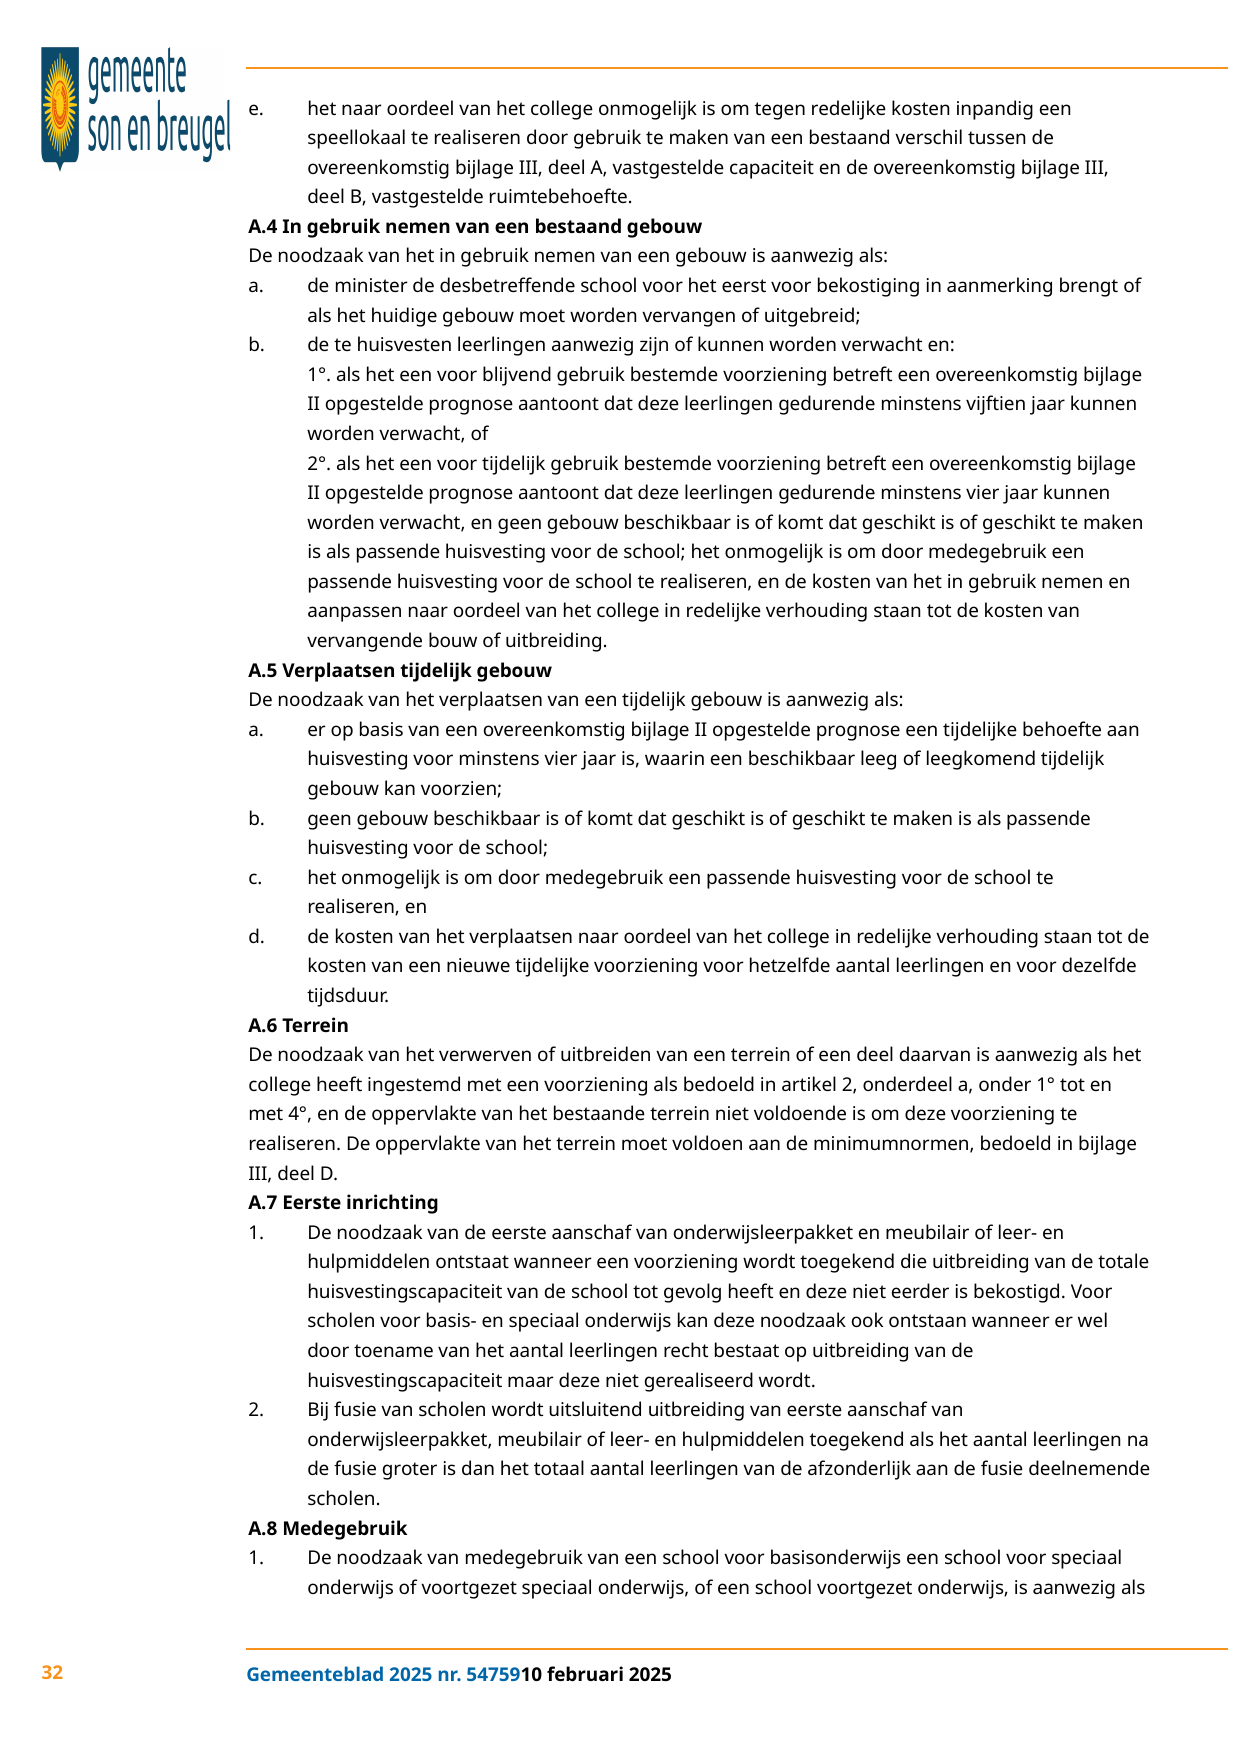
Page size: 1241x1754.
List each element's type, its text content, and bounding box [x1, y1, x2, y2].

text De noodzaak van het verplaatsen van een tijdelijk gebouw is aanwezig als: [248, 686, 1152, 712]
list geen gebouw beschikbaar is of komt dat geschikt is of geschikt te maken is als passende huisvesting voor de school; [248, 805, 1152, 860]
list het naar oordeel van het college onmogelijk is om tegen redelijke kosten inpandig een speellokaal te realiseren door gebruik te maken van een bestaand verschil tussen de overeenkomstig bijlage III, deel A, vastgestelde capaciteit en de overeenkomstig bijlage III, deel B, vastgestelde ruimtebehoefte. [248, 95, 1152, 209]
list De noodzaak van medegebruik van een school voor basisonderwijs een school voor speciaal onderwijs of voortgezet speciaal onderwijs, of een school voortgezet onderwijs, is aanwezig als [248, 1544, 1152, 1600]
list er op basis van een overeenkomstig bijlage II opgestelde prognose een tijdelijke behoefte aan huisvesting voor minstens vier jaar is, waarin een beschikbaar leeg of leegkomend tijdelijk gebouw kan voorzien; [248, 716, 1152, 801]
text A.7 Eerste inrichting [248, 1189, 1152, 1215]
text A.5 Verplaatsen tijdelijk gebouw [248, 657, 1152, 683]
list 2°. als het een voor tijdelijk gebruik bestemde voorziening betreft een overeenkomstig bijlage II opgestelde prognose aantoont dat deze leerlingen gedurende minstens vier jaar kunnen worden verwacht, en geen gebouw beschikbaar is of komt dat geschikt is of geschikt te maken is als passende huisvesting voor de school; het onmogelijk is om door medegebruik een passende huisvesting voor de school te realiseren, en de kosten van het in gebruik nemen en aanpassen naar oordeel van het college in redelijke verhouding staan tot de kosten van vervangende bouw of uitbreiding. [248, 450, 1152, 653]
text De noodzaak van het in gebruik nemen van een gebouw is aanwezig als: [248, 243, 1152, 268]
list Bij fusie van scholen wordt uitsluitend uitbreiding van eerste aanschaf van onderwijsleerpakket, meubilair of leer- en hulpmiddelen toegekend als het aantal leerlingen na de fusie groter is dan het totaal aantal leerlingen van de afzonderlijk aan de fusie deelnemende scholen. [248, 1396, 1152, 1511]
list het onmogelijk is om door medegebruik een passende huisvesting voor de school te realiseren, en [248, 864, 1152, 919]
list 1°. als het een voor blijvend gebruik bestemde voorziening betreft een overeenkomstig bijlage II opgestelde prognose aantoont dat deze leerlingen gedurende minstens vijftien jaar kunnen worden verwacht, of [248, 361, 1152, 446]
text A.4 In gebruik nemen van een bestaand gebouw [248, 213, 1152, 239]
text A.8 Medegebruik [248, 1515, 1152, 1541]
list de te huisvesten leerlingen aanwezig zijn of kunnen worden verwacht en: [248, 331, 1152, 357]
list de kosten van het verplaatsen naar oordeel van het college in redelijke verhouding staan tot de kosten van een nieuwe tijdelijke voorziening voor hetzelfde aantal leerlingen en voor dezelfde tijdsduur. [248, 923, 1152, 1008]
text A.6 Terrein [248, 1012, 1152, 1038]
text De noodzaak van het verwerven of uitbreiden van een terrein of een deel daarvan is aanwezig als het college heeft ingestemd met een voorziening als bedoeld in artikel 2, onderdeel a, onder 1° tot en met 4°, en de oppervlakte van het bestaande terrein niet voldoende is om deze voorziening te realiseren. De oppervlakte van het terrein moet voldoen aan de minimumnormen, bedoeld in bijlage III, deel D. [248, 1041, 1152, 1186]
list de minister de desbetreffende school voor het eerst voor bekostiging in aanmerking brengt of als het huidige gebouw moet worden vervangen of uitgebreid; [248, 272, 1152, 328]
picture [41, 47, 231, 172]
list De noodzaak van de eerste aanschaf van onderwijsleerpakket en meubilair of leer- en hulpmiddelen ontstaat wanneer een voorziening wordt toegekend die uitbreiding van de totale huisvestingscapaciteit van de school tot gevolg heeft en deze niet eerder is bekostigd. Voor scholen voor basis- en speciaal onderwijs kan deze noodzaak ook ontstaan wanneer er wel door toename van het aantal leerlingen recht bestaat op uitbreiding van de huisvestingscapaciteit maar deze niet gerealiseerd wordt. [248, 1219, 1152, 1393]
